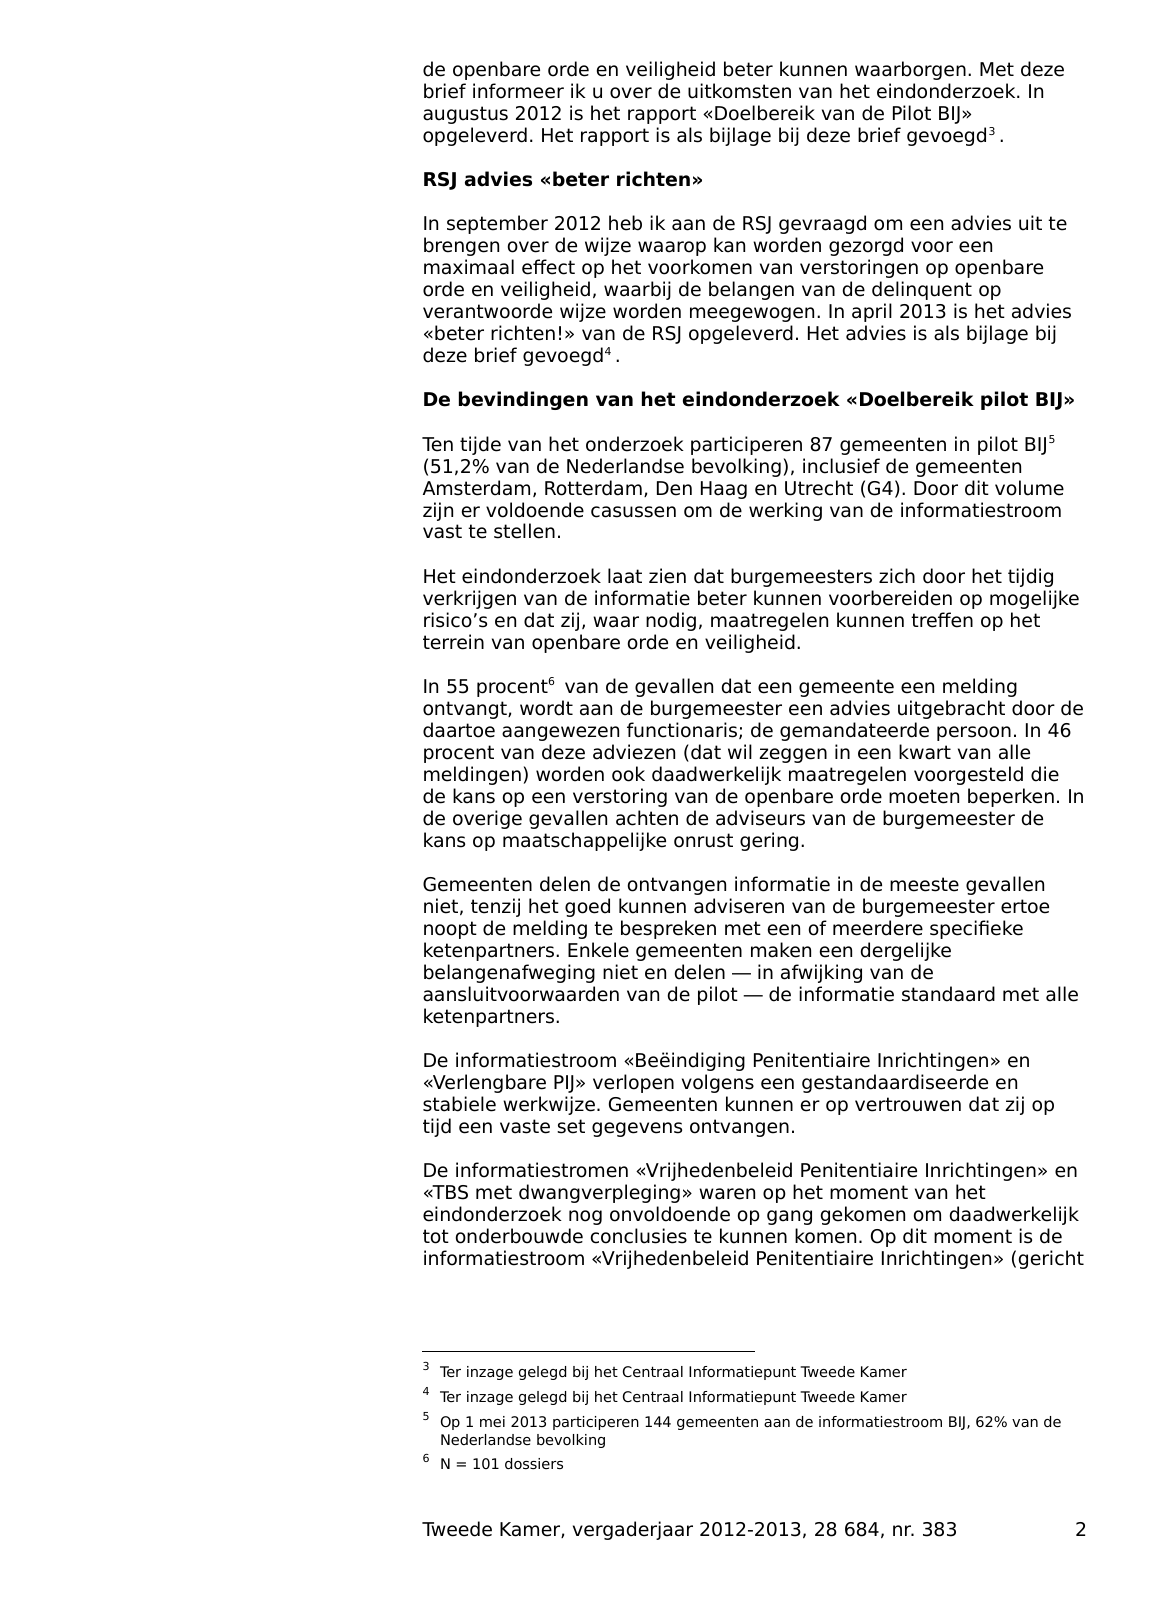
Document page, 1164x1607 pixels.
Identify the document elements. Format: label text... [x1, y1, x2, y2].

subtitle De bevindingen van het eindonderzoek «Doelbereik pilot BIJ» [422, 389, 1087, 411]
text De informatiestromen «Vrijhedenbeleid Penitentiaire Inrichtingen» en «TBS met dwangverpleging» waren op het moment van het eindonderzoek nog onvoldoende op gang gekomen om daadwerkelijk tot onderbouwde conclusies te kunnen komen. Op dit moment is de informatiestroom «Vrijhedenbeleid Penitentiaire Inrichtingen» (gericht [422, 1160, 1087, 1270]
text Ten tijde van het onderzoek participeren 87 gemeenten in pilot BIJ (51,2% van de Nederlandse bevolking), inclusief de gemeenten Amsterdam, Rotterdam, Den Haag en Utrecht (G4). Door dit volume zijn er voldoende casussen om de werking van de informatiestroom vast te stellen. [422, 433, 1087, 543]
subtitle RSJ advies «beter richten» [422, 169, 1087, 191]
text Ter inzage gelegd bij het Centraal Informatiepunt Tweede Kamer [422, 1385, 1087, 1407]
text N = 101 dossiers [422, 1452, 1087, 1474]
text Op 1 mei 2013 participeren 144 gemeenten aan de informatiestroom BIJ, 62% van de Nederlandse bevolking [422, 1410, 1087, 1449]
text de openbare orde en veiligheid beter kunnen waarborgen. Met deze brief informeer ik u over de uitkomsten van het eindonderzoek. In augustus 2012 is het rapport «Doelbereik van de Pilot BIJ» opgeleverd. Het rapport is als bijlage bij deze brief gevoegd. [422, 59, 1087, 147]
text De informatiestroom «Beëindiging Penitentiaire Inrichtingen» en «Verlengbare PIJ» verlopen volgens een gestandaardiseerde en stabiele werkwijze. Gemeenten kunnen er op vertrouwen dat zij op tijd een vaste set gegevens ontvangen. [422, 1050, 1087, 1138]
text Het eindonderzoek laat zien dat burgemeesters zich door het tijdig verkrijgen van de informatie beter kunnen voorbereiden op mogelijke risico’s en dat zij, waar nodig, maatregelen kunnen treffen op het terrein van openbare orde en veiligheid. [422, 566, 1087, 653]
text In september 2012 heb ik aan de RSJ gevraagd om een advies uit te brengen over de wijze waarop kan worden gezorgd voor een maximaal effect op het voorkomen van verstoringen op openbare orde en veiligheid, waarbij de belangen van de delinquent op verantwoorde wijze worden meegewogen. In april 2013 is het advies «beter richten!» van de RSJ opgeleverd. Het advies is als bijlage bij deze brief gevoegd. [422, 213, 1087, 367]
text In 55 procent van de gevallen dat een gemeente een melding ontvangt, wordt aan de burgemeester een advies uitgebracht door de daartoe aangewezen functionaris; de gemandateerde persoon. In 46 procent van deze adviezen (dat wil zeggen in een kwart van alle meldingen) worden ook daadwerkelijk maatregelen voorgesteld die de kans op een verstoring van de openbare orde moeten beperken. In de overige gevallen achten de adviseurs van de burgemeester de kans op maatschappelijke onrust gering. [422, 676, 1087, 852]
text Gemeenten delen de ontvangen informatie in de meeste gevallen niet, tenzij het goed kunnen adviseren van de burgemeester ertoe noopt de melding te bespreken met een of meerdere specifieke ketenpartners. Enkele gemeenten maken een dergelijke belangenafweging niet en delen ― in afwijking van de aansluitvoorwaarden van de pilot ― de informatie standaard met alle ketenpartners. [422, 874, 1087, 1028]
text Ter inzage gelegd bij het Centraal Informatiepunt Tweede Kamer [422, 1360, 1087, 1382]
